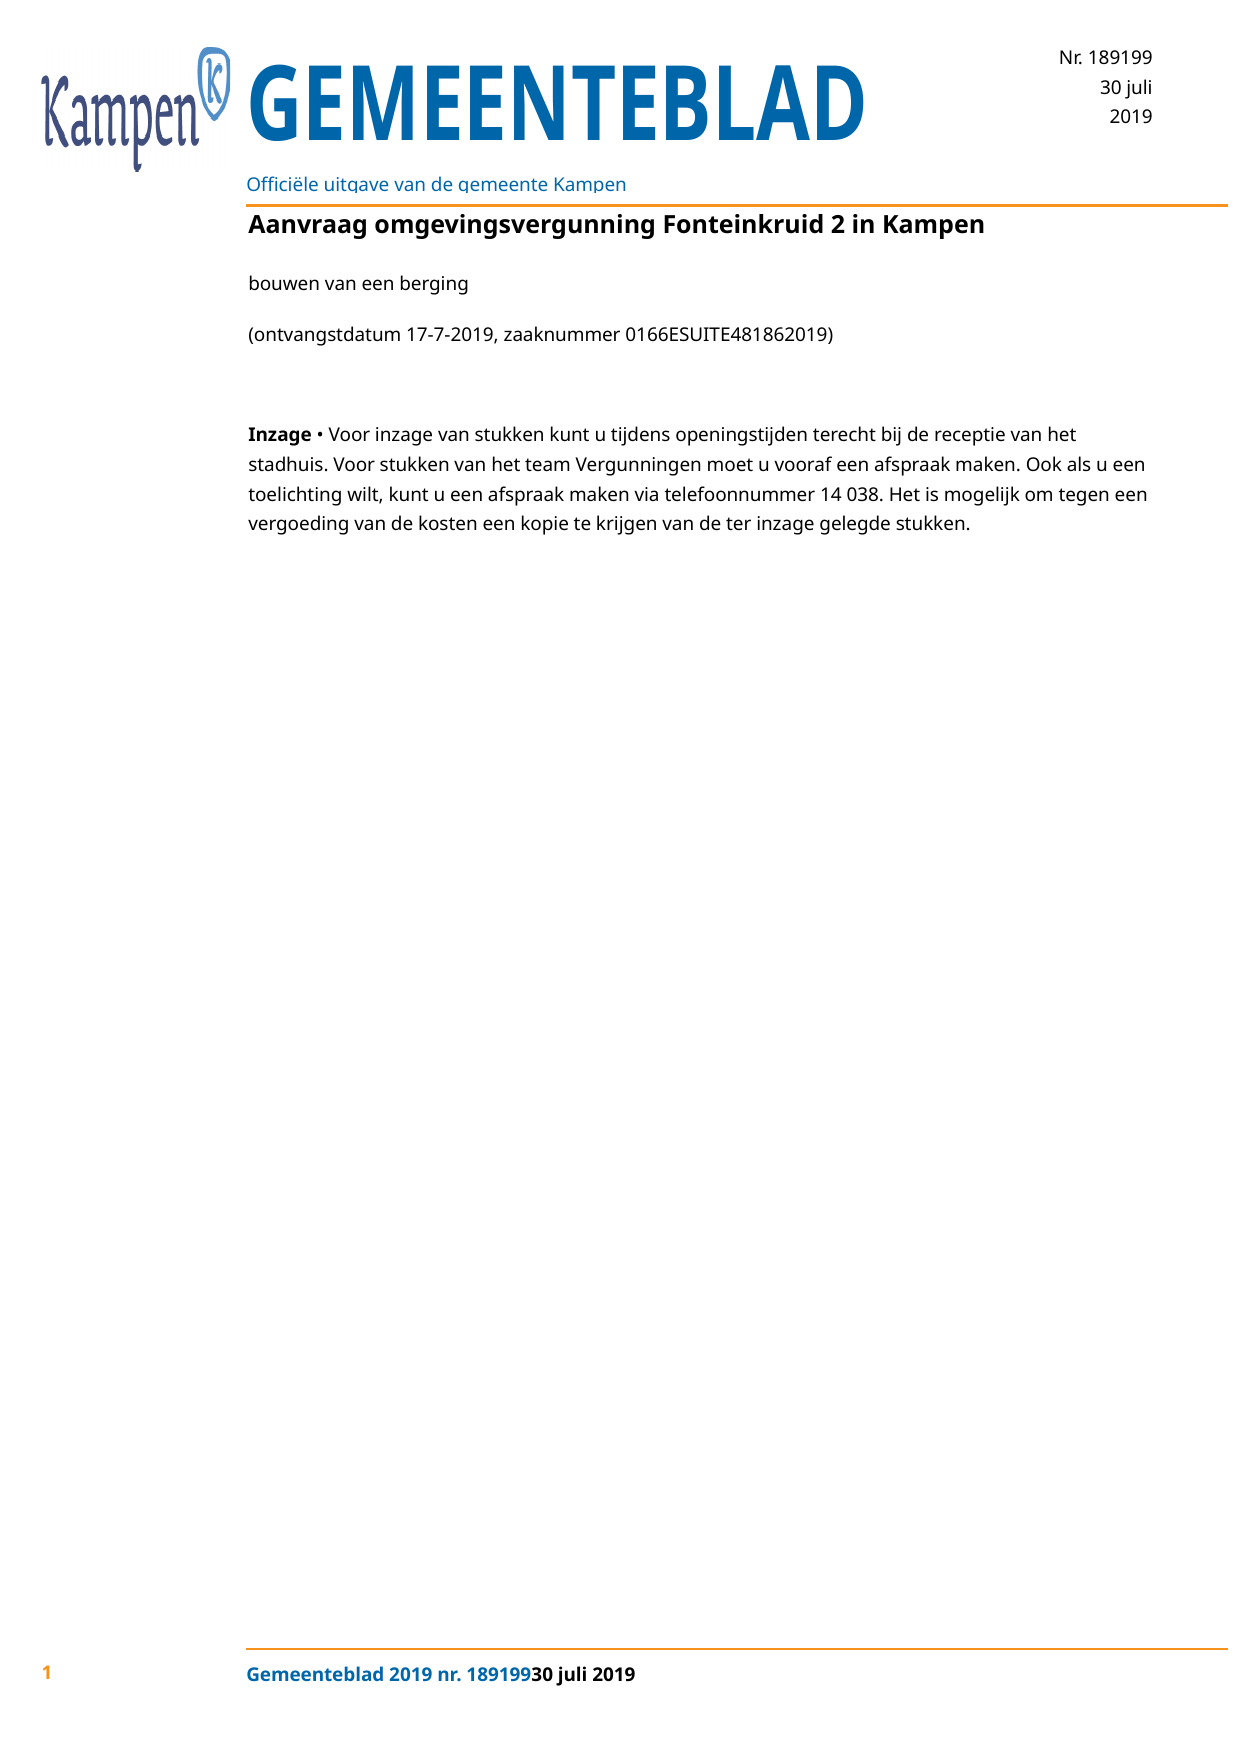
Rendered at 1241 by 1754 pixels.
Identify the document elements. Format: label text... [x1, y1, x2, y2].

picture [41, 47, 231, 172]
text bouwen van een berging [248, 270, 1152, 296]
text Aanvraag omgevingsvergunning Fonteinkruid 2 in Kampen [248, 207, 1152, 241]
text (ontvangstdatum 17-7-2019, zaaknummer 0166ESUITE481862019) [248, 321, 1152, 346]
text Inzage • Voor inzage van stukken kunt u tijdens openingstijden terecht bij de receptie van het stadhuis. Voor stukken van het team Vergunningen moet u vooraf een afspraak maken. Ook als u een toelichting wilt, kunt u een afspraak maken via telefoonnummer 14 038. Het is mogelijk om tegen een vergoeding van de kosten een kopie te krijgen van de ter inzage gelegde stukken. [248, 422, 1152, 536]
